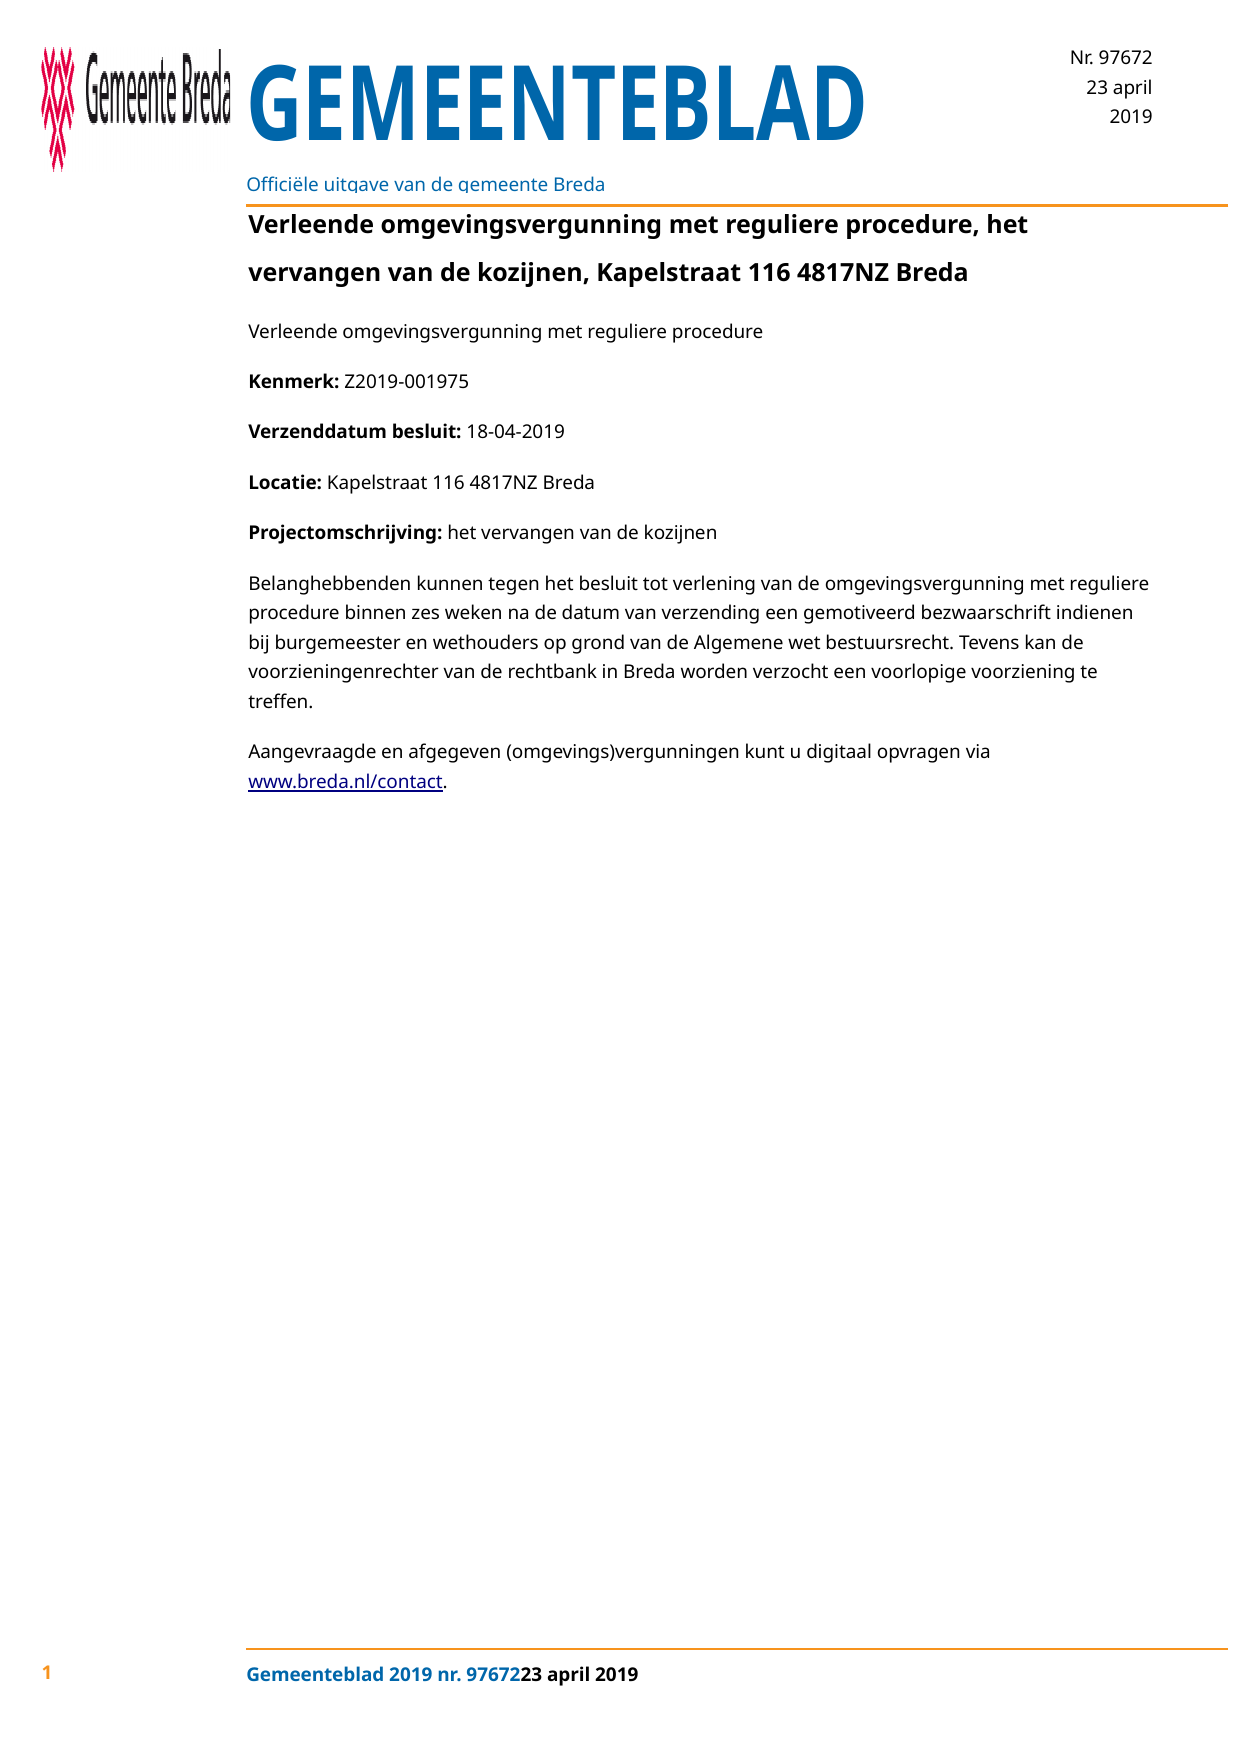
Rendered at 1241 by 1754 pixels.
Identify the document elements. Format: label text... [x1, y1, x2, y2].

text Belanghebbenden kunnen tegen het besluit tot verlening van de omgevingsvergunning met reguliere procedure binnen zes weken na de datum van verzending een gemotiveerd bezwaarschrift indienen bij burgemeester en wethouders op grond van de Algemene wet bestuursrecht. Tevens kan de voorzieningenrechter van de rechtbank in Breda worden verzocht een voorlopige voorziening te treffen. [248, 570, 1152, 714]
text Verleende omgevingsvergunning met reguliere procedure [248, 318, 1152, 344]
text Aangevraagde en afgegeven (omgevings)vergunningen kunt u digitaal opvragen via www.breda.nl/contact. [248, 739, 1152, 794]
picture [41, 47, 231, 172]
text Verzenddatum besluit: 18-04-2019 [248, 419, 1152, 444]
text Verleende omgevingsvergunning met reguliere procedure, het vervangen van de kozijnen, Kapelstraat 116 4817NZ Breda [248, 207, 1152, 288]
text Projectomschrijving: het vervangen van de kozijnen [248, 519, 1152, 545]
text Kenmerk: Z2019-001975 [248, 368, 1152, 394]
text Locatie: Kapelstraat 116 4817NZ Breda [248, 469, 1152, 495]
